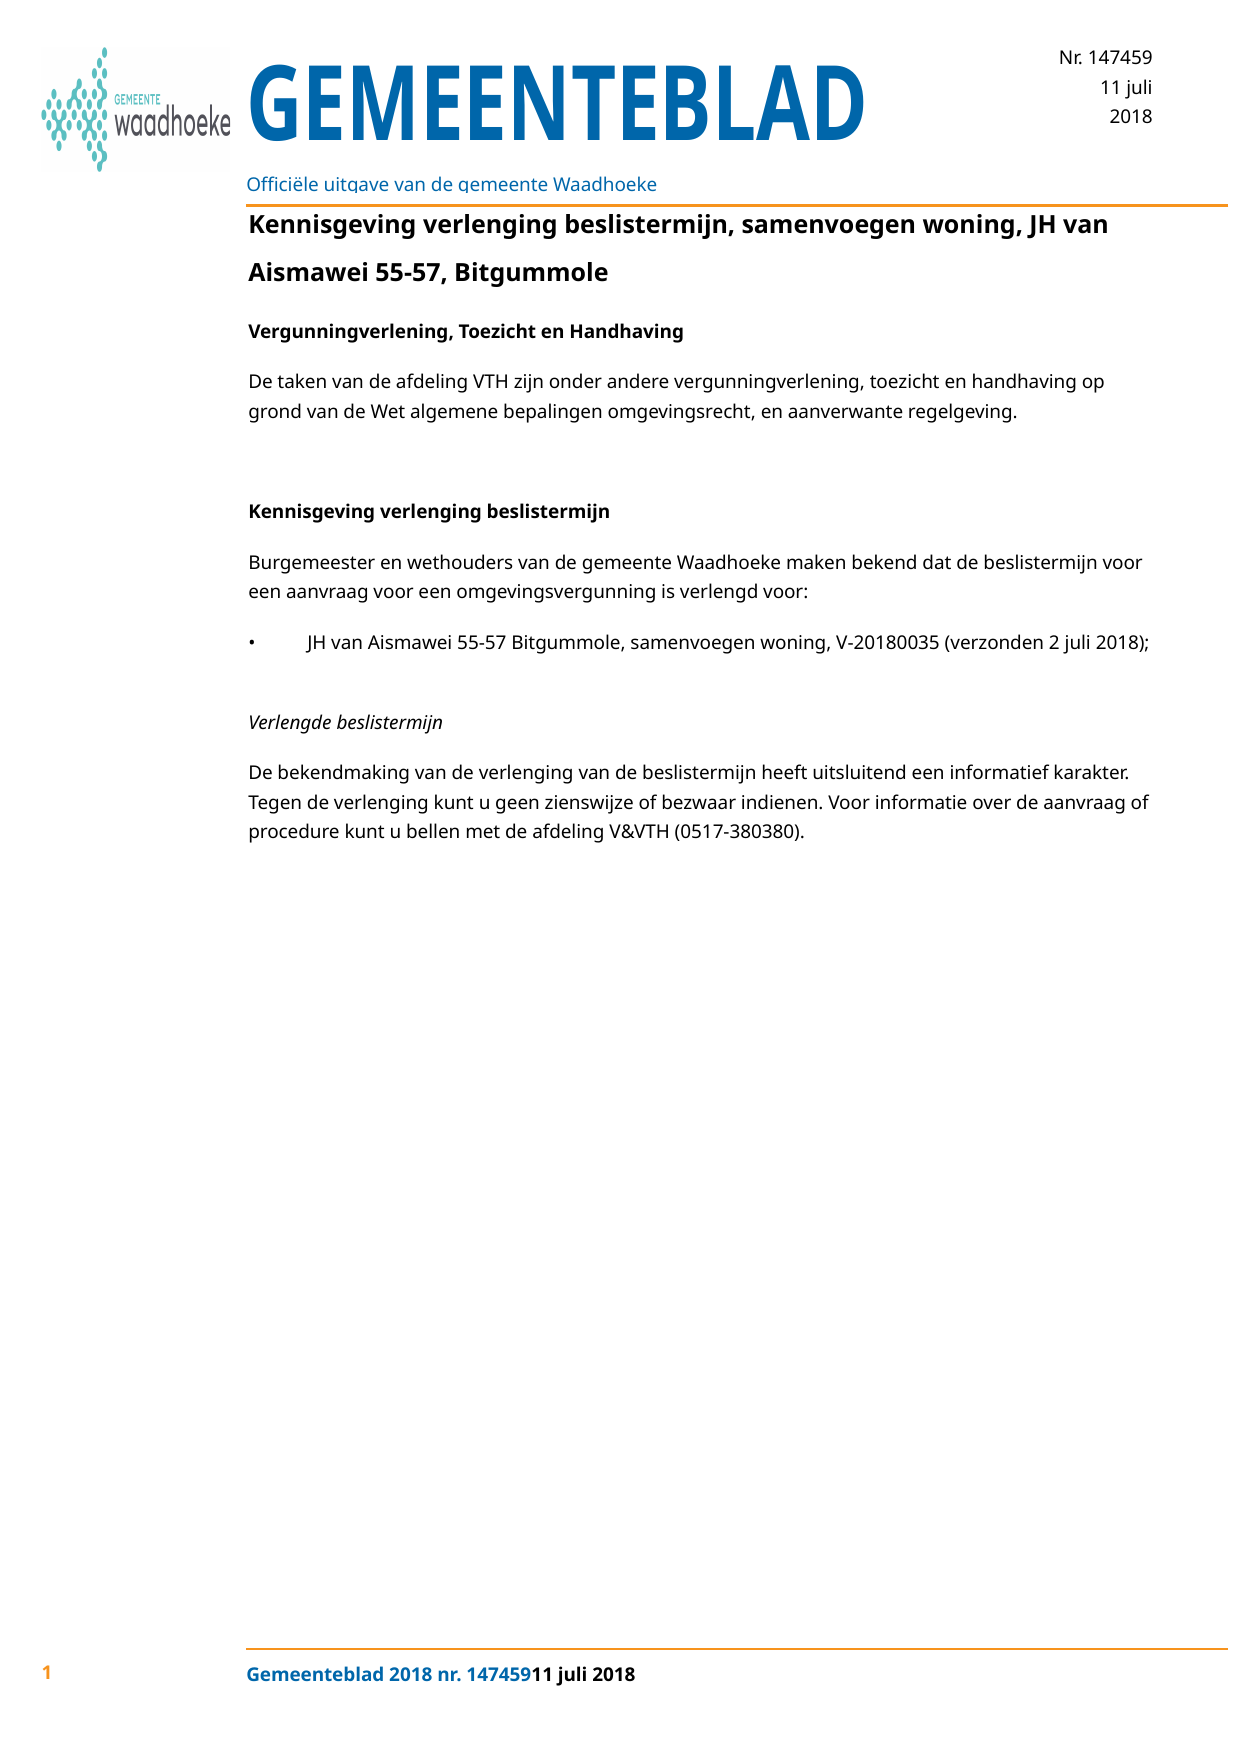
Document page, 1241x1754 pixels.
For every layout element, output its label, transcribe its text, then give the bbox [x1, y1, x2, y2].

text Vergunningverlening, Toezicht en Handhaving [248, 318, 1152, 344]
list JH van Aismawei 55-57 Bitgummole, samenvoegen woning, V-20180035 (verzonden 2 juli 2018); [248, 629, 1152, 655]
text Verlengde beslistermijn [248, 709, 1152, 735]
text Burgemeester en wethouders van de gemeente Waadhoeke maken bekend dat de beslistermijn voor een aanvraag voor een omgevingsvergunning is verlengd voor: [248, 549, 1152, 604]
text De taken van de afdeling VTH zijn onder andere vergunningverlening, toezicht en handhaving op grond van de Wet algemene bepalingen omgevingsrecht, en aanverwante regelgeving. [248, 368, 1152, 424]
text De bekendmaking van de verlenging van de beslistermijn heeft uitsluitend een informatief karakter. Tegen de verlenging kunt u geen zienswijze of bezwaar indienen. Voor informatie over de aanvraag of procedure kunt u bellen met de afdeling V&VTH (0517-380380). [248, 759, 1152, 844]
text Kennisgeving verlenging beslistermijn, samenvoegen woning, JH van Aismawei 55-57, Bitgummole [248, 207, 1152, 288]
text Kennisgeving verlenging beslistermijn [248, 499, 1152, 524]
picture [41, 47, 231, 172]
